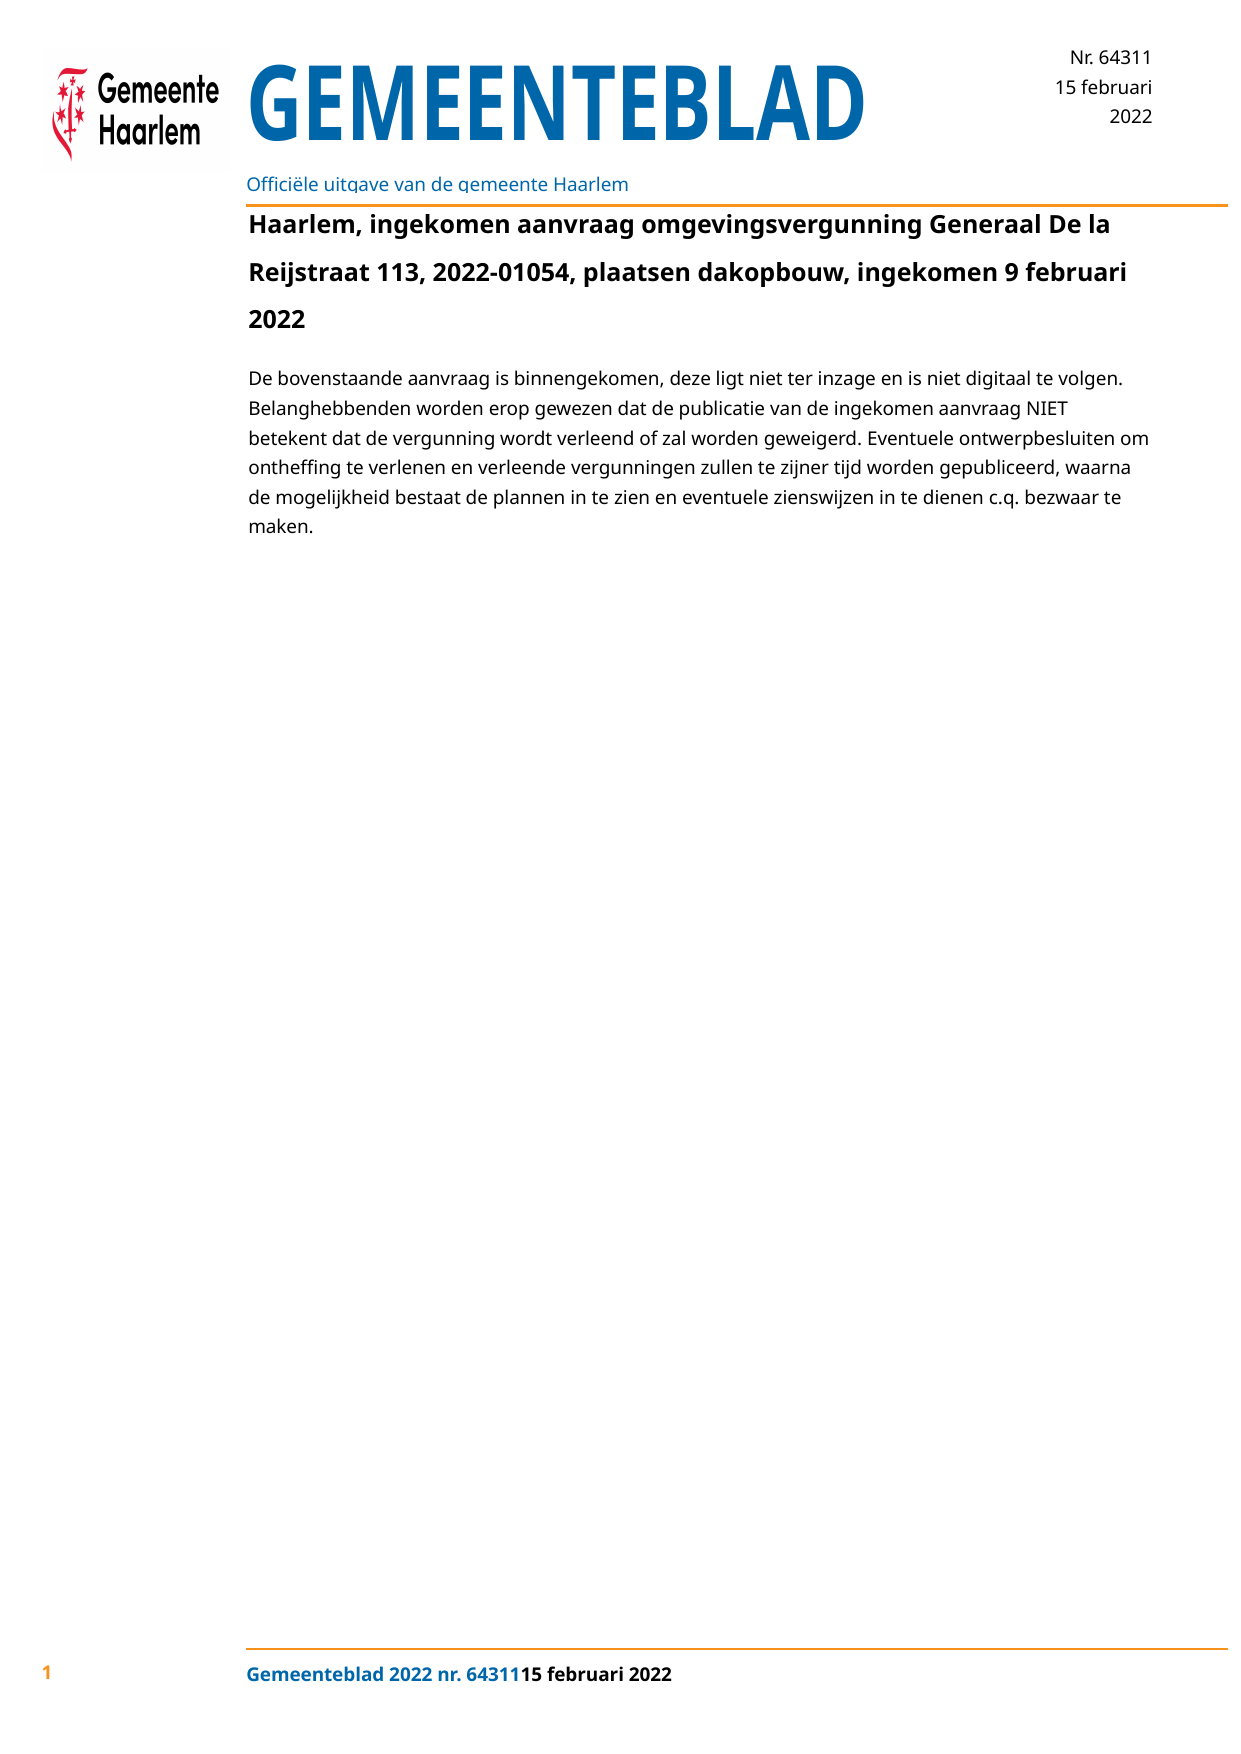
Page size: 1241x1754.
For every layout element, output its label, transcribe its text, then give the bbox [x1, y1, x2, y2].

text Haarlem, ingekomen aanvraag omgevingsvergunning Generaal De la Reijstraat 113, 2022-01054, plaatsen dakopbouw, ingekomen 9 februari 2022 [248, 207, 1152, 336]
picture [41, 47, 231, 172]
text De bovenstaande aanvraag is binnengekomen, deze ligt niet ter inzage en is niet digitaal te volgen. Belanghebbenden worden erop gewezen dat de publicatie van de ingekomen aanvraag NIET betekent dat de vergunning wordt verleend of zal worden geweigerd. Eventuele ontwerpbesluiten om ontheffing te verlenen en verleende vergunningen zullen te zijner tijd worden gepubliceerd, waarna de mogelijkheid bestaat de plannen in te zien en eventuele zienswijzen in te dienen c.q. bezwaar te maken. [248, 366, 1152, 539]
